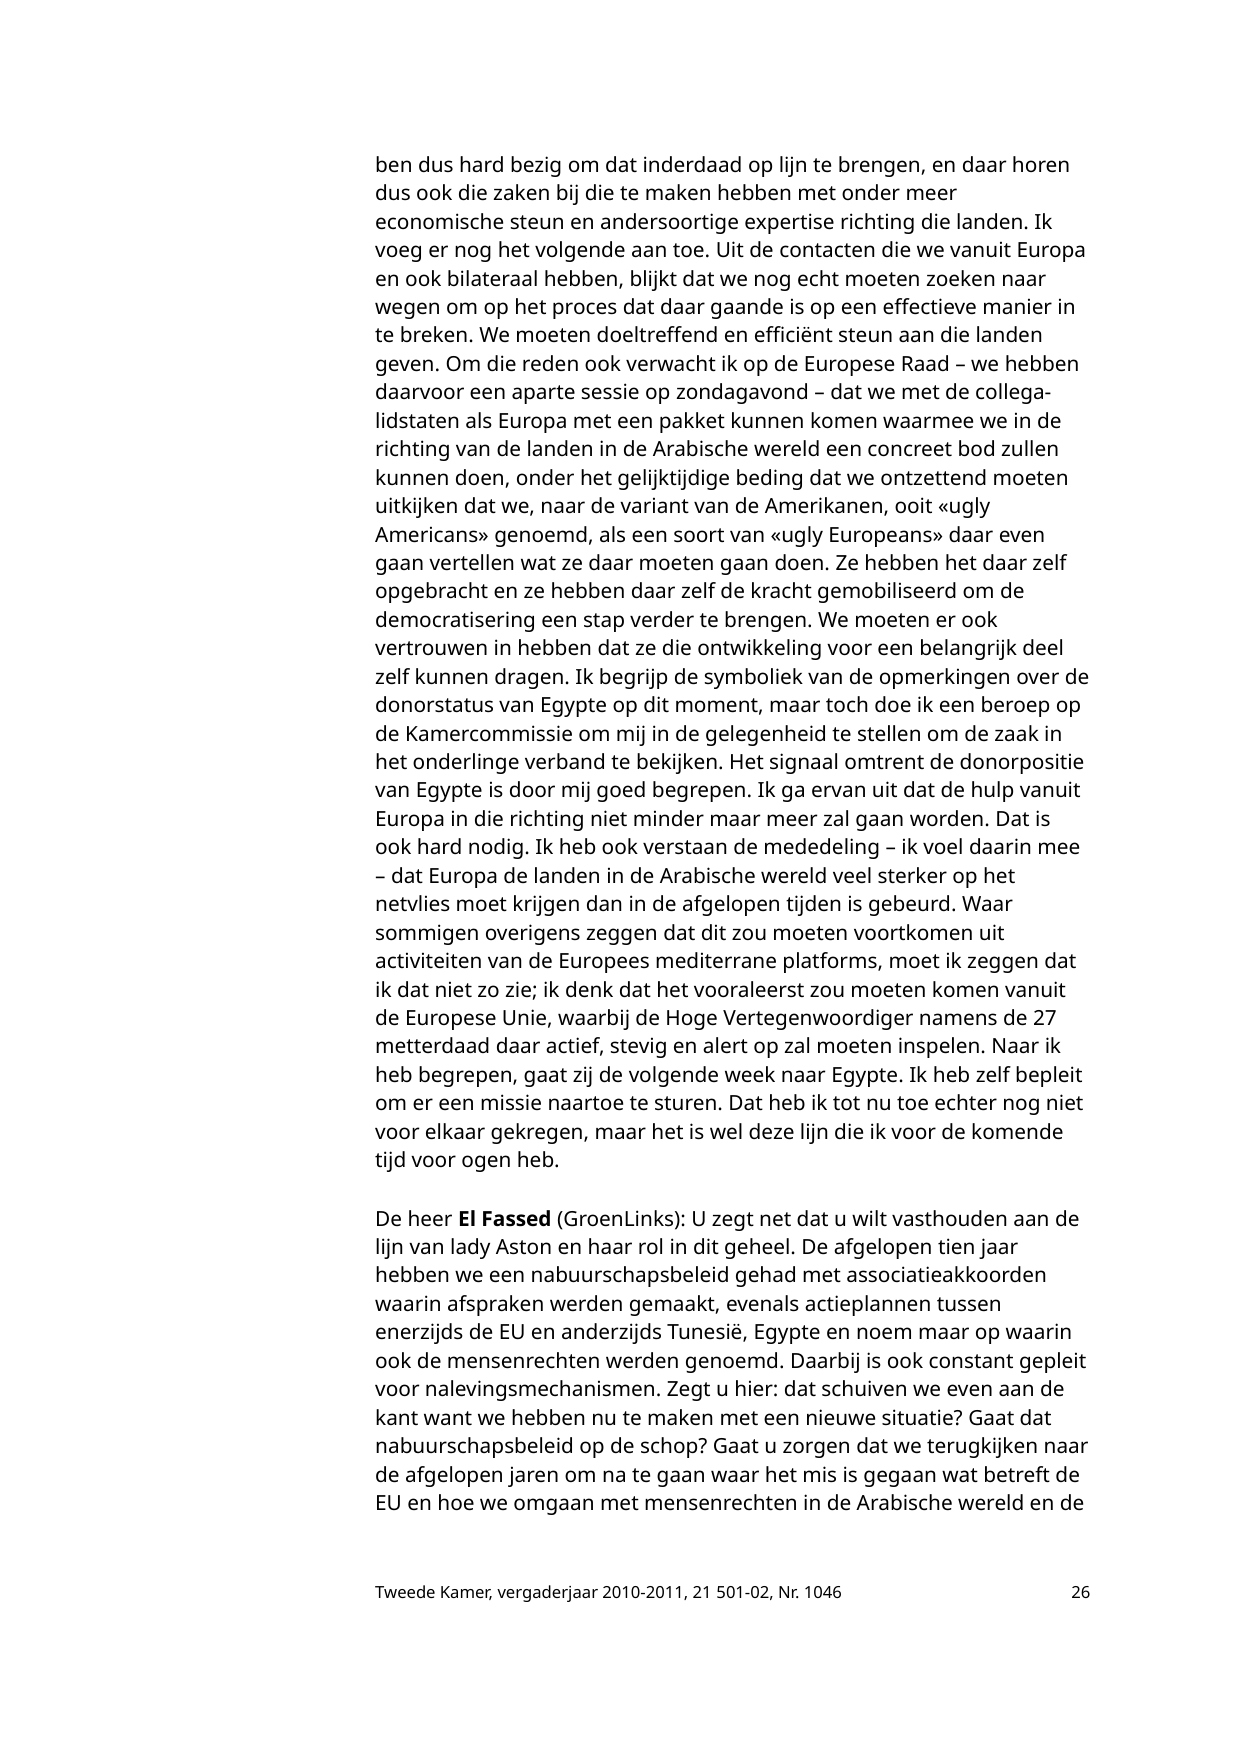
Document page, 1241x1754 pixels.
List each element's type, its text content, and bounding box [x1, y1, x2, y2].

text De heer El Fassed (GroenLinks): U zegt net dat u wilt vasthouden aan de lijn van lady Aston en haar rol in dit geheel. De afgelopen tien jaar hebben we een nabuurschapsbeleid gehad met associatieakkoorden waarin afspraken werden gemaakt, evenals actieplannen tussen enerzijds de EU en anderzijds Tunesië, Egypte en noem maar op waarin ook de mensenrechten werden genoemd. Daarbij is ook constant gepleit voor nalevingsmechanismen. Zegt u hier: dat schuiven we even aan de kant want we hebben nu te maken met een nieuwe situatie? Gaat dat nabuurschapsbeleid op de schop? Gaat u zorgen dat we terugkijken naar de afgelopen jaren om na te gaan waar het mis is gegaan wat betreft de EU en hoe we omgaan met mensenrechten in de Arabische wereld en de [375, 1204, 1090, 1517]
text ben dus hard bezig om dat inderdaad op lijn te brengen, en daar horen dus ook die zaken bij die te maken hebben met onder meer economische steun en andersoortige expertise richting die landen. Ik voeg er nog het volgende aan toe. Uit de contacten die we vanuit Europa en ook bilateraal hebben, blijkt dat we nog echt moeten zoeken naar wegen om op het proces dat daar gaande is op een effectieve manier in te breken. We moeten doeltreffend en efficiënt steun aan die landen geven. Om die reden ook verwacht ik op de Europese Raad – we hebben daarvoor een aparte sessie op zondagavond – dat we met de collega-lidstaten als Europa met een pakket kunnen komen waarmee we in de richting van de landen in de Arabische wereld een concreet bod zullen kunnen doen, onder het gelijktijdige beding dat we ontzettend moeten uitkijken dat we, naar de variant van de Amerikanen, ooit «ugly Americans» genoemd, als een soort van «ugly Europeans» daar even gaan vertellen wat ze daar moeten gaan doen. Ze hebben het daar zelf opgebracht en ze hebben daar zelf de kracht gemobiliseerd om de democratisering een stap verder te brengen. We moeten er ook vertrouwen in hebben dat ze die ontwikkeling voor een belangrijk deel zelf kunnen dragen. Ik begrijp de symboliek van de opmerkingen over de donorstatus van Egypte op dit moment, maar toch doe ik een beroep op de Kamercommissie om mij in de gelegenheid te stellen om de zaak in het onderlinge verband te bekijken. Het signaal omtrent de donorpositie van Egypte is door mij goed begrepen. Ik ga ervan uit dat de hulp vanuit Europa in die richting niet minder maar meer zal gaan worden. Dat is ook hard nodig. Ik heb ook verstaan de mededeling – ik voel daarin mee – dat Europa de landen in de Arabische wereld veel sterker op het netvlies moet krijgen dan in de afgelopen tijden is gebeurd. Waar sommigen overigens zeggen dat dit zou moeten voortkomen uit activiteiten van de Europees mediterrane platforms, moet ik zeggen dat ik dat niet zo zie; ik denk dat het vooraleerst zou moeten komen vanuit de Europese Unie, waarbij de Hoge Vertegenwoordiger namens de 27 metterdaad daar actief, stevig en alert op zal moeten inspelen. Naar ik heb begrepen, gaat zij de volgende week naar Egypte. Ik heb zelf bepleit om er een missie naartoe te sturen. Dat heb ik tot nu toe echter nog niet voor elkaar gekregen, maar het is wel deze lijn die ik voor de komende tijd voor ogen heb. [375, 150, 1090, 1174]
